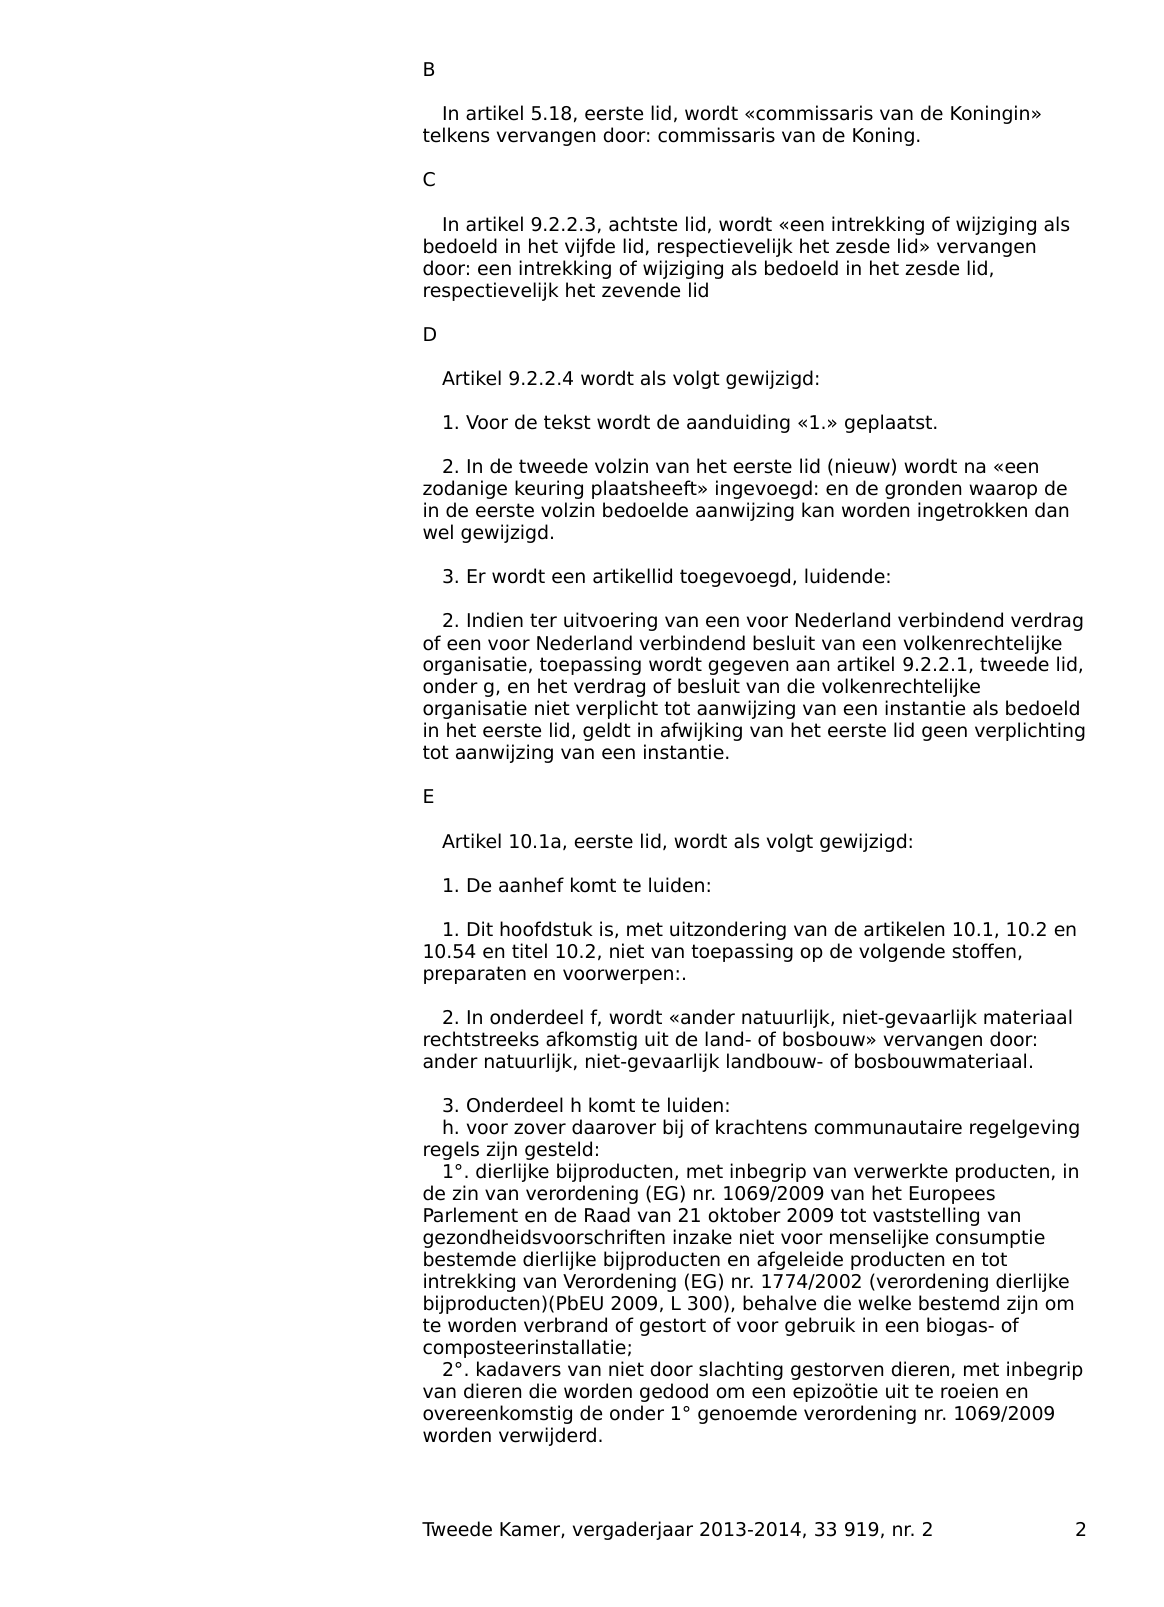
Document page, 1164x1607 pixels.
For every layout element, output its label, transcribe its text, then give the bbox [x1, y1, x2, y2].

text B [422, 59, 1087, 81]
text Artikel 9.2.2.4 wordt als volgt gewijzigd: [422, 368, 1087, 390]
text D [422, 324, 1087, 346]
text C [422, 169, 1087, 191]
text 2. In onderdeel f, wordt «ander natuurlijk, niet-gevaarlijk materiaal rechtstreeks afkomstig uit de land- of bosbouw» vervangen door: ander natuurlijk, niet-gevaarlijk landbouw- of bosbouwmateriaal. [422, 1007, 1087, 1073]
text 2. Indien ter uitvoering van een voor Nederland verbindend verdrag of een voor Nederland verbindend besluit van een volkenrechtelijke organisatie, toepassing wordt gegeven aan artikel 9.2.2.1, tweede lid, onder g, en het verdrag of besluit van die volkenrechtelijke organisatie niet verplicht tot aanwijzing van een instantie als bedoeld in het eerste lid, geldt in afwijking van het eerste lid geen verplichting tot aanwijzing van een instantie. [422, 610, 1087, 764]
text E [422, 786, 1087, 808]
text 2. In de tweede volzin van het eerste lid (nieuw) wordt na «een zodanige keuring plaatsheeft» ingevoegd: en de gronden waarop de in de eerste volzin bedoelde aanwijzing kan worden ingetrokken dan wel gewijzigd. [422, 456, 1087, 544]
text In artikel 5.18, eerste lid, wordt «commissaris van de Koningin» telkens vervangen door: commissaris van de Koning. [422, 103, 1087, 147]
text 1. Voor de tekst wordt de aanduiding «1.» geplaatst. [422, 412, 1087, 434]
text 3. Onderdeel h komt te luiden: [422, 1095, 1087, 1117]
text 3. Er wordt een artikellid toegevoegd, luidende: [422, 566, 1087, 588]
text h. voor zover daarover bij of krachtens communautaire regelgeving regels zijn gesteld: [422, 1117, 1087, 1161]
text In artikel 9.2.2.3, achtste lid, wordt «een intrekking of wijziging als bedoeld in het vijfde lid, respectievelijk het zesde lid» vervangen door: een intrekking of wijziging als bedoeld in het zesde lid, respectievelijk het zevende lid [422, 213, 1087, 301]
text 1. De aanhef komt te luiden: [422, 875, 1087, 897]
text 2°. kadavers van niet door slachting gestorven dieren, met inbegrip van dieren die worden gedood om een epizoötie uit te roeien en overeenkomstig de onder 1° genoemde verordening nr. 1069/2009 worden verwijderd. [422, 1359, 1087, 1447]
text 1. Dit hoofdstuk is, met uitzondering van de artikelen 10.1, 10.2 en 10.54 en titel 10.2, niet van toepassing op de volgende stoffen, preparaten en voorwerpen:. [422, 919, 1087, 985]
text Artikel 10.1a, eerste lid, wordt als volgt gewijzigd: [422, 831, 1087, 853]
text 1°. dierlijke bijproducten, met inbegrip van verwerkte producten, in de zin van verordening (EG) nr. 1069/2009 van het Europees Parlement en de Raad van 21 oktober 2009 tot vaststelling van gezondheidsvoorschriften inzake niet voor menselijke consumptie bestemde dierlijke bijproducten en afgeleide producten en tot intrekking van Verordening (EG) nr. 1774/2002 (verordening dierlijke bijproducten)(PbEU 2009, L 300), behalve die welke bestemd zijn om te worden verbrand of gestort of voor gebruik in een biogas- of composteerinstallatie; [422, 1161, 1087, 1359]
